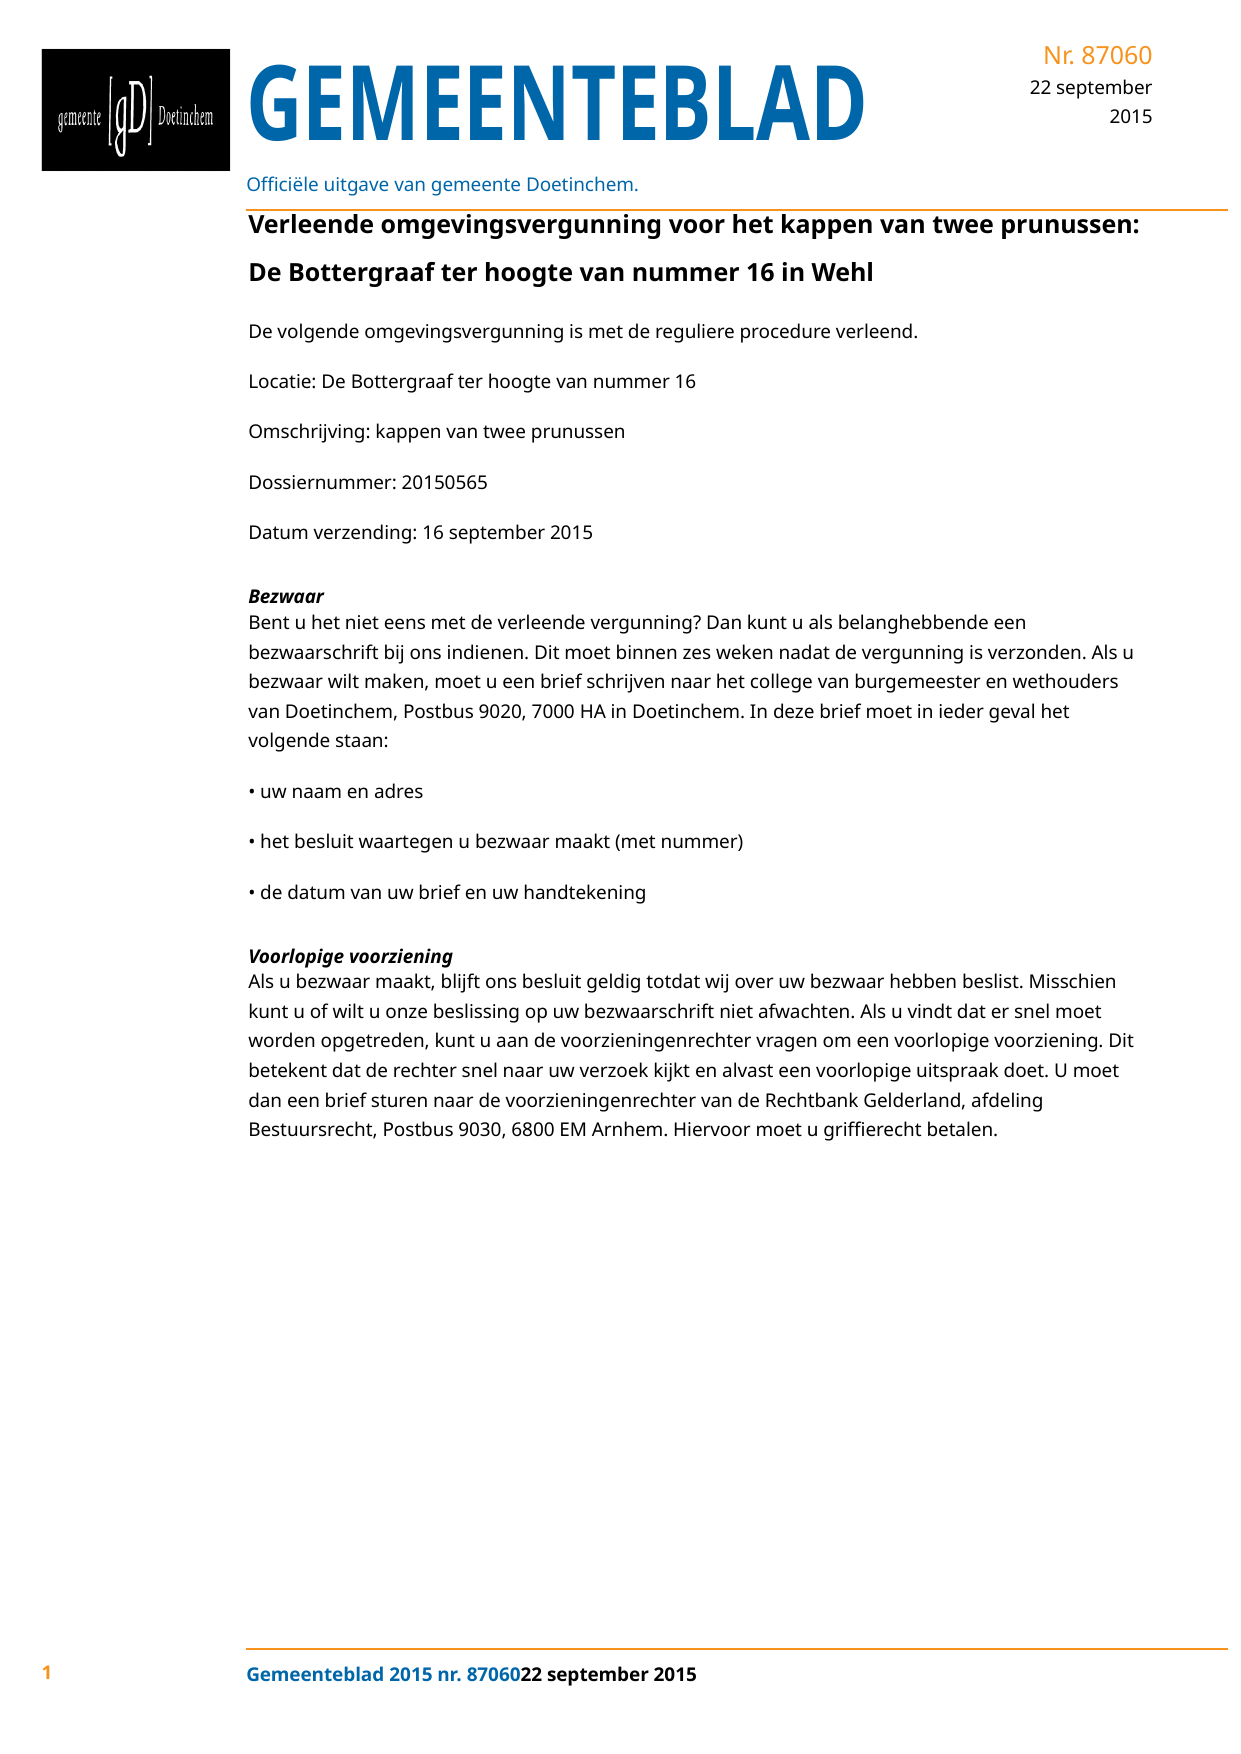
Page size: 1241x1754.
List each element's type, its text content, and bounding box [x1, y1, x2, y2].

text Datum verzending: 16 september 2015 [248, 519, 1152, 545]
text Voorlopige voorziening [248, 943, 1152, 968]
text Bent u het niet eens met de verleende vergunning? Dan kunt u als belanghebbende een bezwaarschrift bij ons indienen. Dit moet binnen zes weken nadat de vergunning is verzonden. Als u bezwaar wilt maken, moet u een brief schrijven naar het college van burgemeester en wethouders van Doetinchem, Postbus 9020, 7000 HA in Doetinchem. In deze brief moet in ieder geval het volgende staan: [248, 609, 1152, 753]
text Omschrijving: kappen van twee prunussen [248, 419, 1152, 444]
picture [41, 47, 231, 172]
text De volgende omgevingsvergunning is met de reguliere procedure verleend. [248, 318, 1152, 344]
text • het besluit waartegen u bezwaar maakt (met nummer) [248, 828, 1152, 854]
text • uw naam en adres [248, 778, 1152, 804]
text Locatie: De Bottergraaf ter hoogte van nummer 16 [248, 368, 1152, 394]
text • de datum van uw brief en uw handtekening [248, 879, 1152, 904]
text Bezwaar [248, 583, 1152, 609]
text Als u bezwaar maakt, blijft ons besluit geldig totdat wij over uw bezwaar hebben beslist. Misschien kunt u of wilt u onze beslissing op uw bezwaarschrift niet afwachten. Als u vindt dat er snel moet worden opgetreden, kunt u aan de voorzieningenrechter vragen om een voorlopige voorziening. Dit betekent dat de rechter snel naar uw verzoek kijkt en alvast een voorlopige uitspraak doet. U moet dan een brief sturen naar de voorzieningenrechter van de Rechtbank Gelderland, afdeling Bestuursrecht, Postbus 9030, 6800 EM Arnhem. Hiervoor moet u griffierecht betalen. [248, 968, 1152, 1142]
text Dossiernummer: 20150565 [248, 469, 1152, 495]
text Verleende omgevingsvergunning voor het kappen van twee prunussen: De Bottergraaf ter hoogte van nummer 16 in Wehl [248, 211, 1152, 288]
